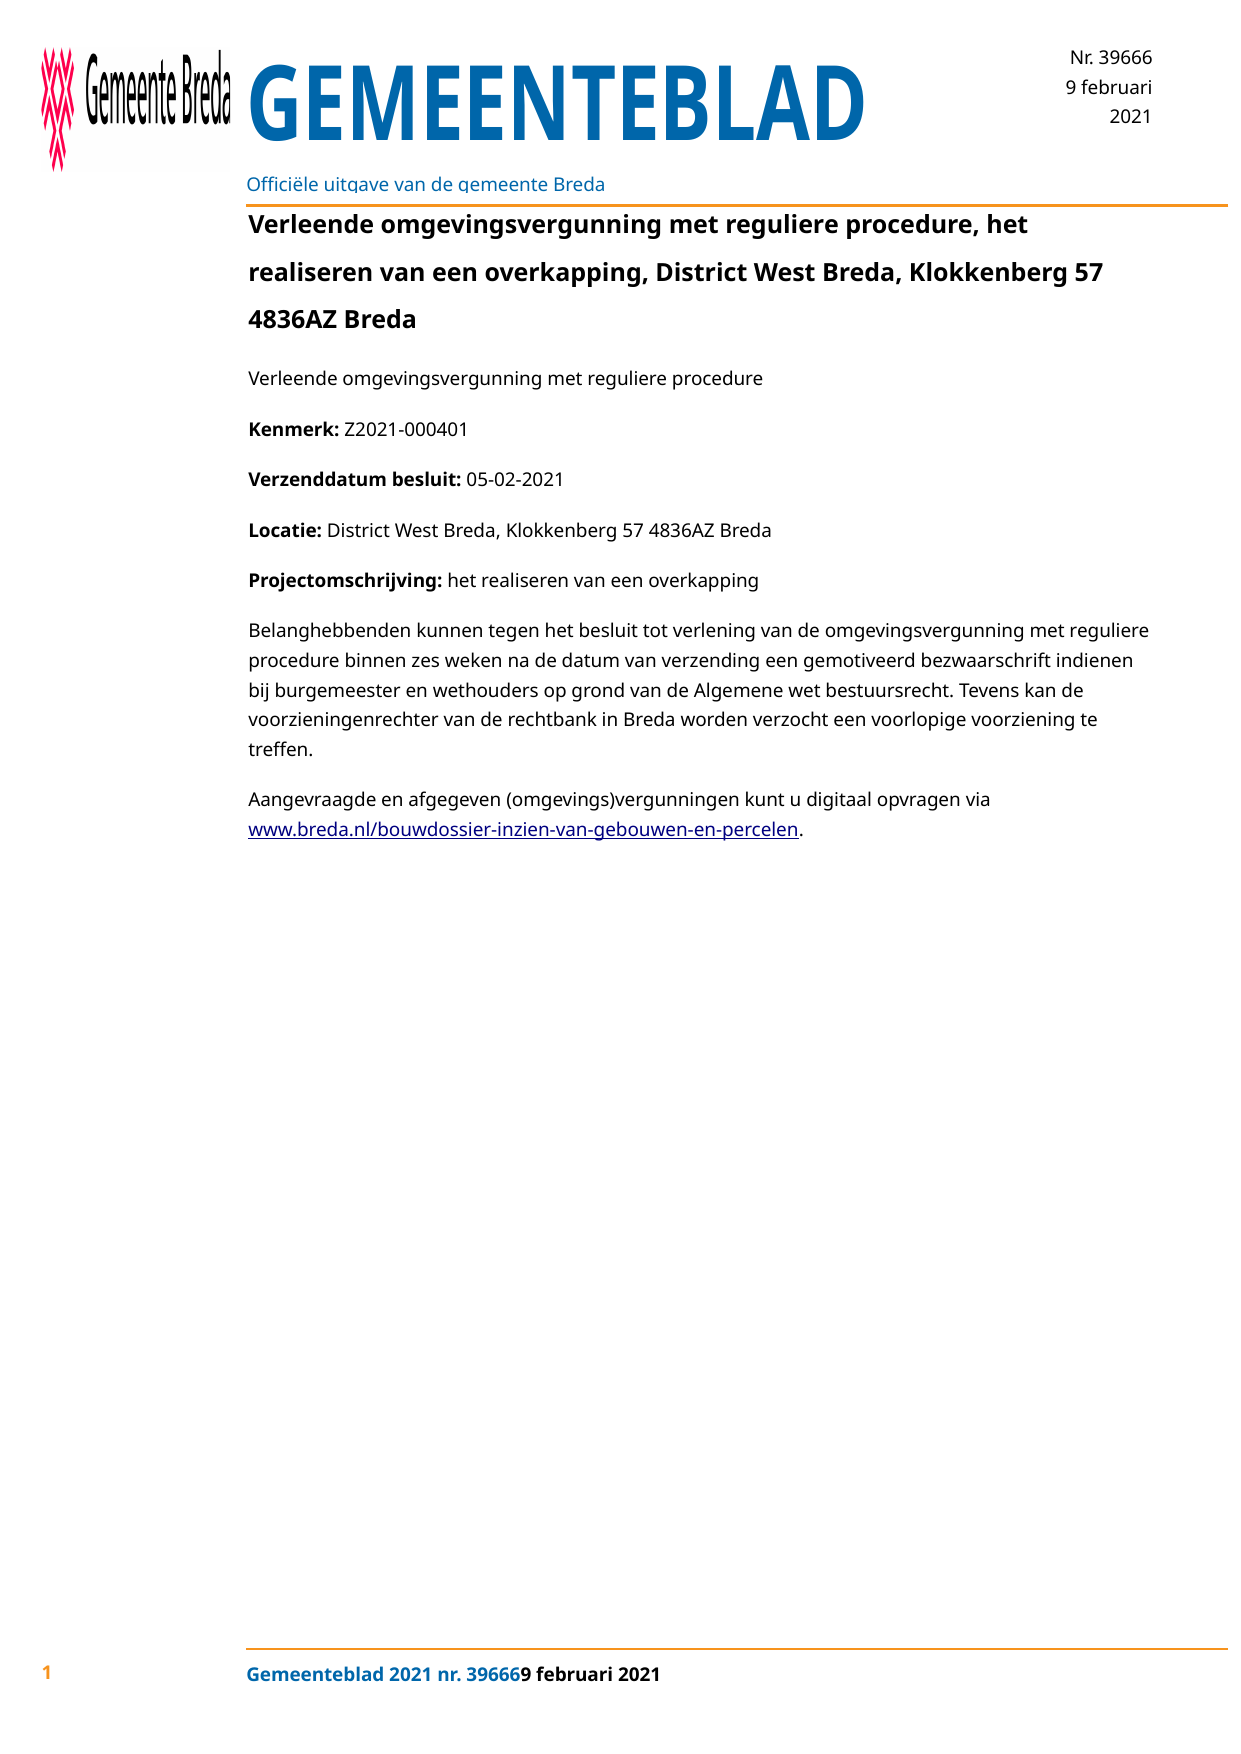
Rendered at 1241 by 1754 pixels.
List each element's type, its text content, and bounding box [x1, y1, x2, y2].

text Aangevraagde en afgegeven (omgevings)vergunningen kunt u digitaal opvragen via www.breda.nl/bouwdossier-inzien-van-gebouwen-en-percelen. [248, 786, 1152, 842]
text Belanghebbenden kunnen tegen het besluit tot verlening van de omgevingsvergunning met reguliere procedure binnen zes weken na de datum van verzending een gemotiveerd bezwaarschrift indienen bij burgemeester en wethouders op grond van de Algemene wet bestuursrecht. Tevens kan de voorzieningenrechter van de rechtbank in Breda worden verzocht een voorlopige voorziening te treffen. [248, 618, 1152, 762]
text Verleende omgevingsvergunning met reguliere procedure [248, 366, 1152, 391]
text Projectomschrijving: het realiseren van een overkapping [248, 567, 1152, 593]
text Kenmerk: Z2021-000401 [248, 416, 1152, 442]
text Locatie: District West Breda, Klokkenberg 57 4836AZ Breda [248, 517, 1152, 542]
text Verzenddatum besluit: 05-02-2021 [248, 466, 1152, 492]
picture [41, 47, 231, 172]
text Verleende omgevingsvergunning met reguliere procedure, het realiseren van een overkapping, District West Breda, Klokkenberg 57 4836AZ Breda [248, 207, 1152, 336]
